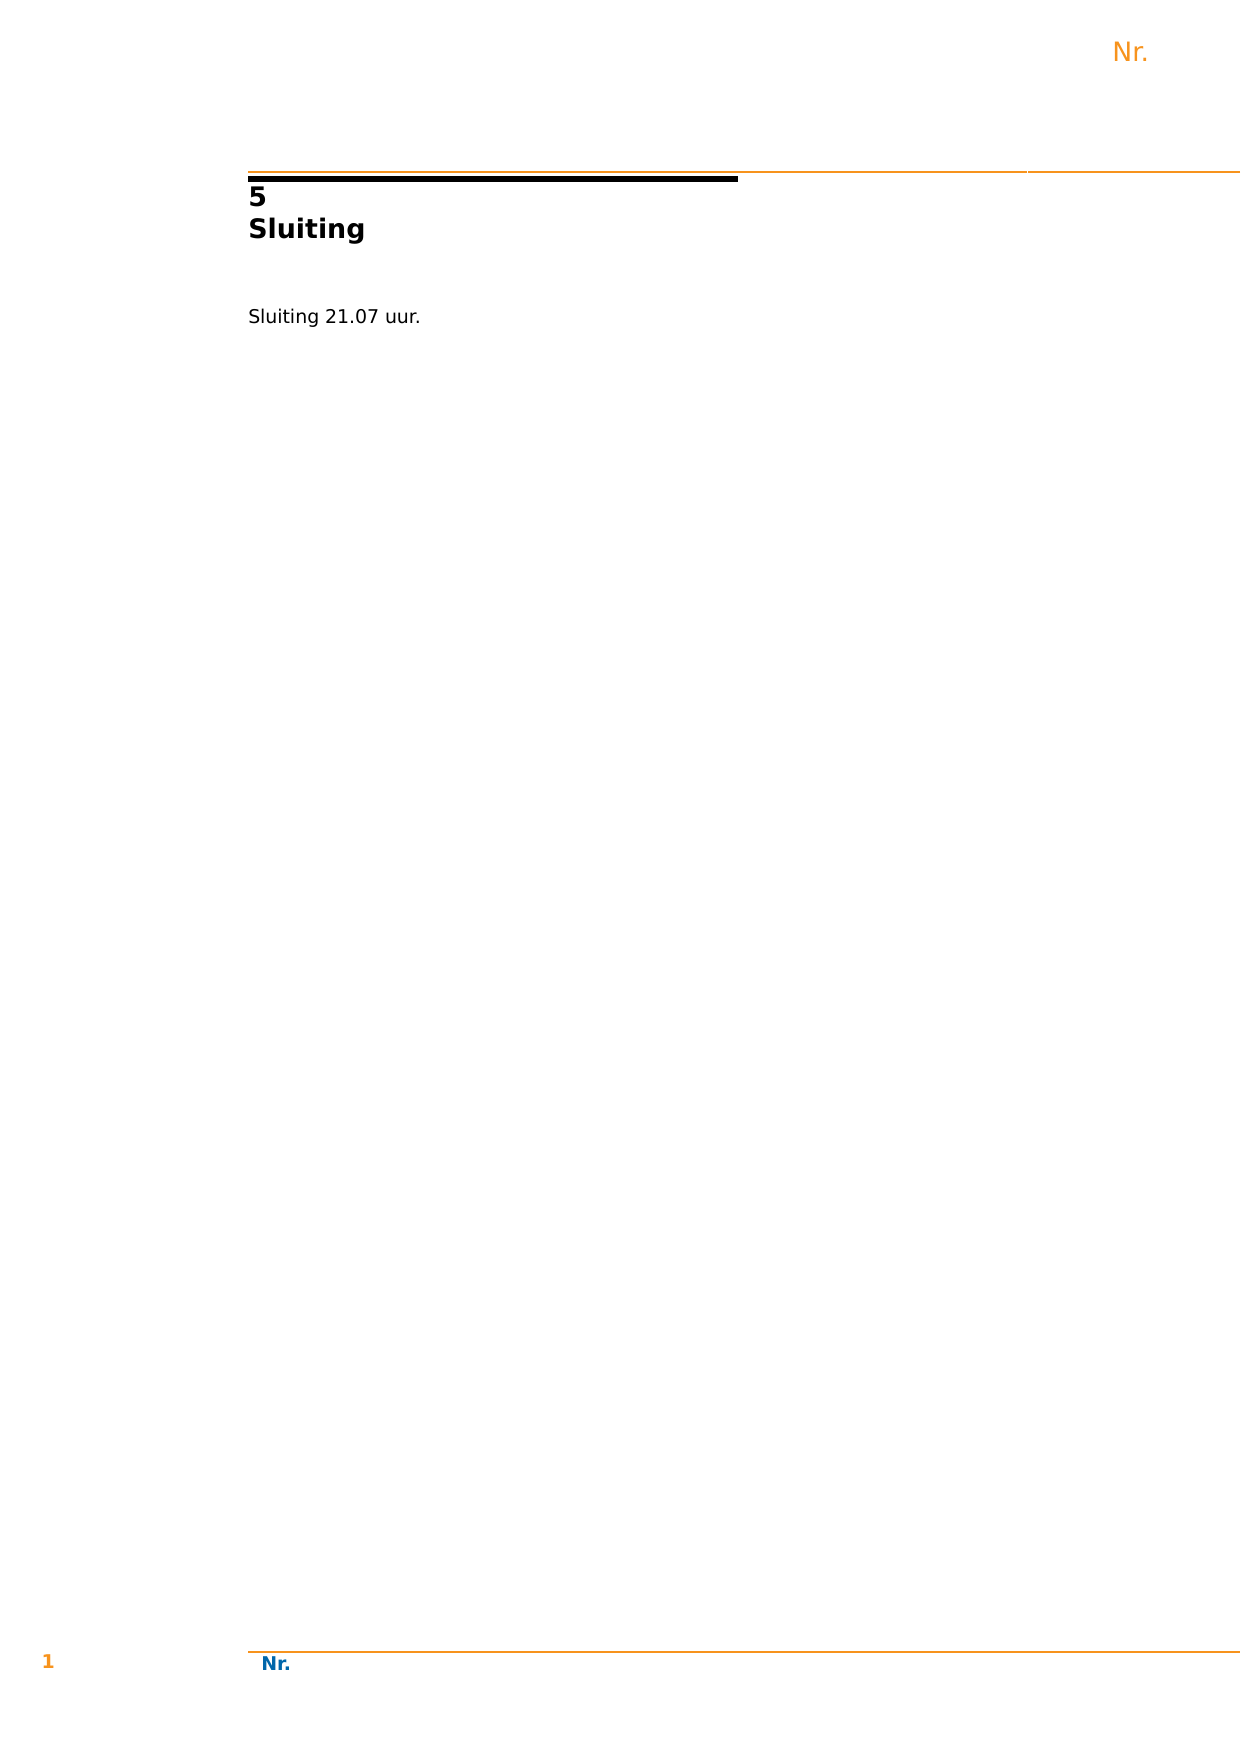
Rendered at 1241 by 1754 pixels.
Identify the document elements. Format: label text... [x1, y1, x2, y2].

text Sluiting 21.07 uur. [248, 306, 691, 328]
title 5 Sluiting [248, 182, 691, 244]
